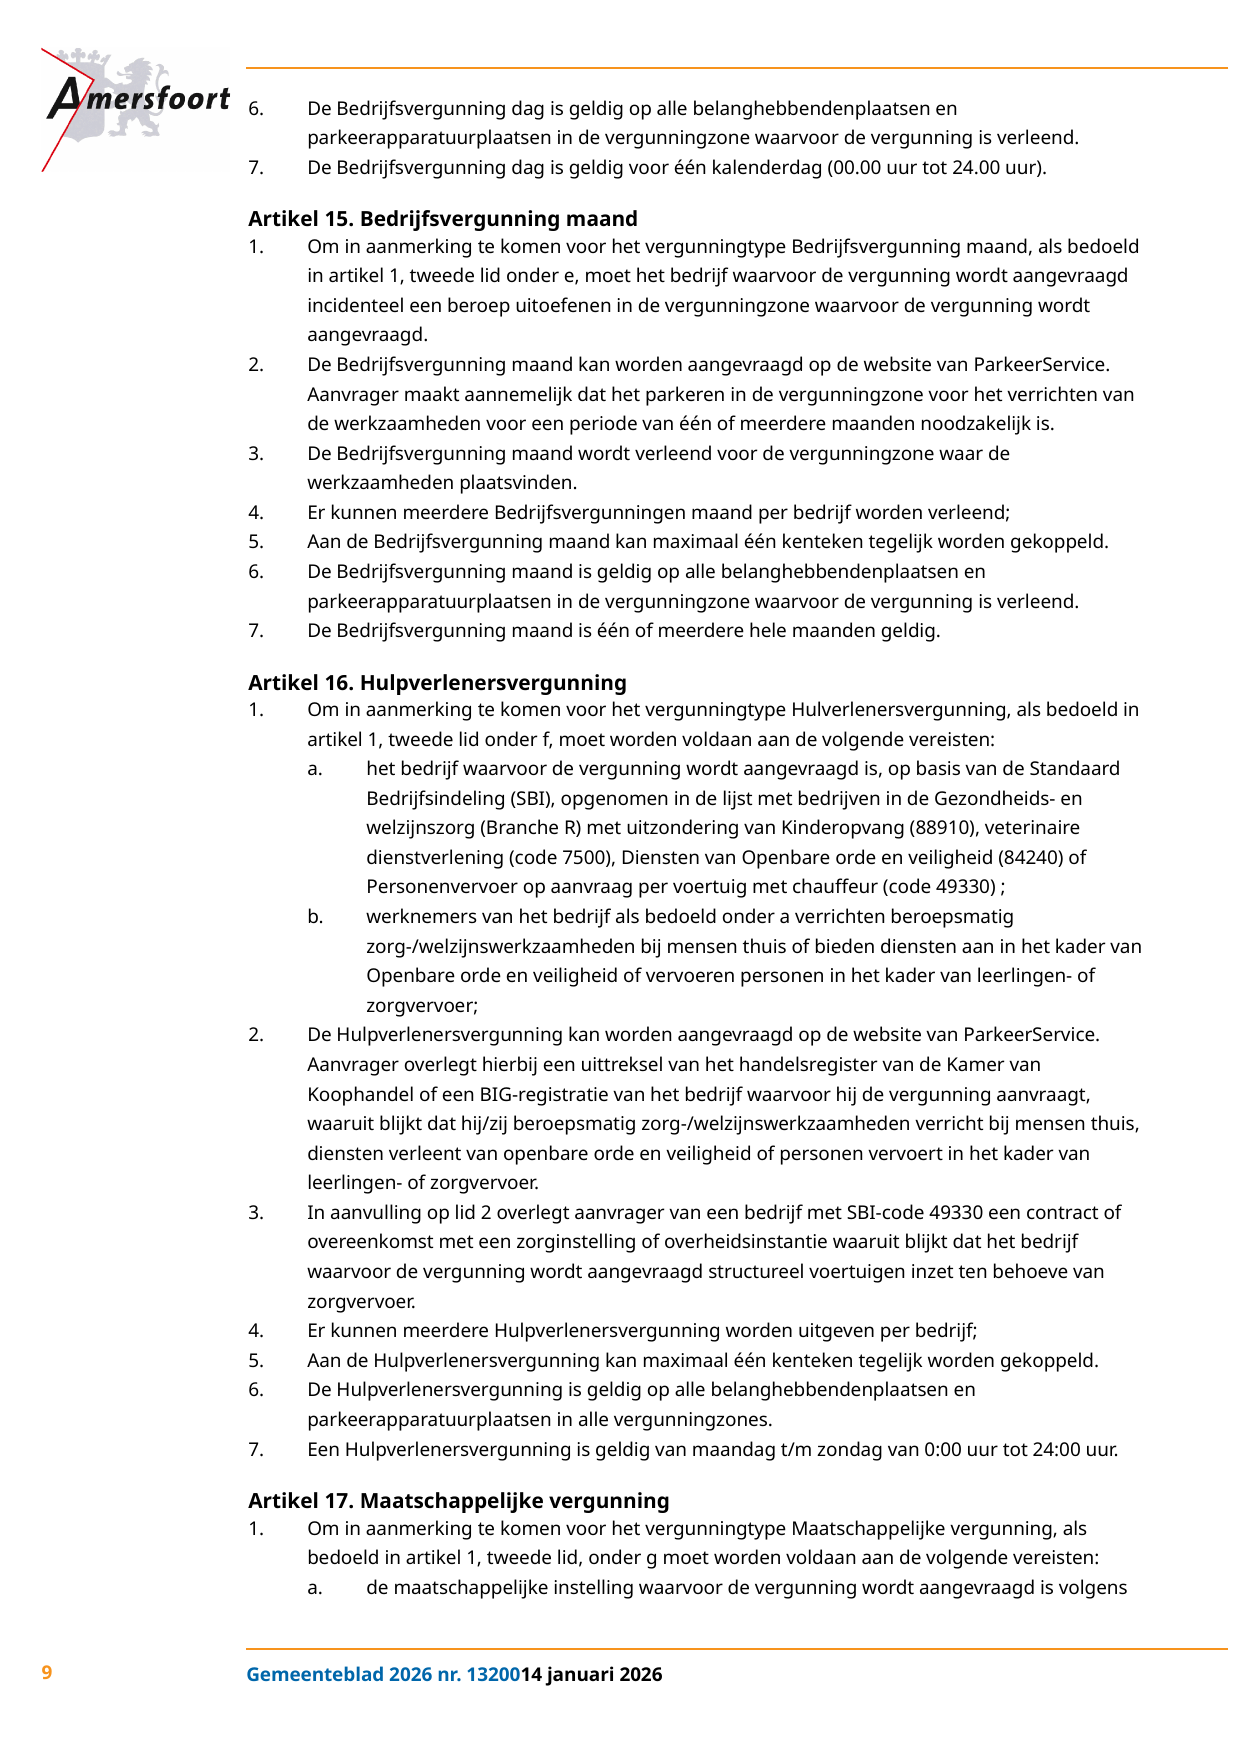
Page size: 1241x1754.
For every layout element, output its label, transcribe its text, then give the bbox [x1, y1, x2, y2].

text Artikel 17. Maatschappelijke vergunning [248, 1486, 1152, 1515]
list Aan de Bedrijfsvergunning maand kan maximaal één kenteken tegelijk worden gekoppeld. [248, 529, 1152, 554]
text Artikel 16. Hulpverlenersvergunning [248, 668, 1152, 696]
list Een Hulpverlenersvergunning is geldig van maandag t/m zondag van 0:00 uur tot 24:00 uur. [248, 1436, 1152, 1462]
picture [41, 47, 231, 172]
list In aanvulling op lid 2 overlegt aanvrager van een bedrijf met SBI-code 49330 een contract of overeenkomst met een zorginstelling of overheidsinstantie waaruit blijkt dat het bedrijf waarvoor de vergunning wordt aangevraagd structureel voertuigen inzet ten behoeve van zorgvervoer. [248, 1199, 1152, 1314]
list Er kunnen meerdere Bedrijfsvergunningen maand per bedrijf worden verleend; [248, 499, 1152, 525]
list De Bedrijfsvergunning maand kan worden aangevraagd op de website van ParkeerService. Aanvrager maakt aannemelijk dat het parkeren in de vergunningzone voor het verrichten van de werkzaamheden voor een periode van één of meerdere maanden noodzakelijk is. [248, 351, 1152, 436]
list de maatschappelijke instelling waarvoor de vergunning wordt aangevraagd is volgens [307, 1574, 1152, 1599]
list het bedrijf waarvoor de vergunning wordt aangevraagd is, op basis van de Standaard Bedrijfsindeling (SBI), opgenomen in de lijst met bedrijven in de Gezondheids- en welzijnszorg (Branche R) met uitzondering van Kinderopvang (88910), veterinaire dienstverlening (code 7500), Diensten van Openbare orde en veiligheid (84240) of Personenvervoer op aanvraag per voertuig met chauffeur (code 49330) ; [307, 755, 1152, 899]
text Artikel 15. Bedrijfsvergunning maand [248, 204, 1152, 233]
list Er kunnen meerdere Hulpverlenersvergunning worden uitgeven per bedrijf; [248, 1317, 1152, 1343]
list Aan de Hulpverlenersvergunning kan maximaal één kenteken tegelijk worden gekoppeld. [248, 1347, 1152, 1373]
list De Bedrijfsvergunning maand is één of meerdere hele maanden geldig. [248, 617, 1152, 643]
list Om in aanmerking te komen voor het vergunningtype Maatschappelijke vergunning, als bedoeld in artikel 1, tweede lid, onder g moet worden voldaan aan de volgende vereisten: [248, 1515, 1152, 1570]
list werknemers van het bedrijf als bedoeld onder a verrichten beroepsmatig zorg-/welzijnswerkzaamheden bij mensen thuis of bieden diensten aan in het kader van Openbare orde en veiligheid of vervoeren personen in het kader van leerlingen- of zorgvervoer; [307, 903, 1152, 1018]
list De Bedrijfsvergunning dag is geldig voor één kalenderdag (00.00 uur tot 24.00 uur). [248, 154, 1152, 180]
list De Hulpverlenersvergunning kan worden aangevraagd op de website van ParkeerService. Aanvrager overlegt hierbij een uittreksel van het handelsregister van de Kamer van Koophandel of een BIG-registratie van het bedrijf waarvoor hij de vergunning aanvraagt, waaruit blijkt dat hij/zij beroepsmatig zorg-/welzijnswerkzaamheden verricht bij mensen thuis, diensten verleent van openbare orde en veiligheid of personen vervoert in het kader van leerlingen- of zorgvervoer. [248, 1022, 1152, 1195]
list De Bedrijfsvergunning maand wordt verleend voor de vergunningzone waar de werkzaamheden plaatsvinden. [248, 440, 1152, 495]
list Om in aanmerking te komen voor het vergunningtype Hulverlenersvergunning, als bedoeld in artikel 1, tweede lid onder f, moet worden voldaan aan de volgende vereisten: [248, 696, 1152, 752]
list De Bedrijfsvergunning dag is geldig op alle belanghebbendenplaatsen en parkeerapparatuurplaatsen in de vergunningzone waarvoor de vergunning is verleend. [248, 95, 1152, 150]
list De Hulpverlenersvergunning is geldig op alle belanghebbendenplaatsen en parkeerapparatuurplaatsen in alle vergunningzones. [248, 1377, 1152, 1432]
list De Bedrijfsvergunning maand is geldig op alle belanghebbendenplaatsen en parkeerapparatuurplaatsen in de vergunningzone waarvoor de vergunning is verleend. [248, 558, 1152, 613]
list Om in aanmerking te komen voor het vergunningtype Bedrijfsvergunning maand, als bedoeld in artikel 1, tweede lid onder e, moet het bedrijf waarvoor de vergunning wordt aangevraagd incidenteel een beroep uitoefenen in de vergunningzone waarvoor de vergunning wordt aangevraagd. [248, 233, 1152, 347]
